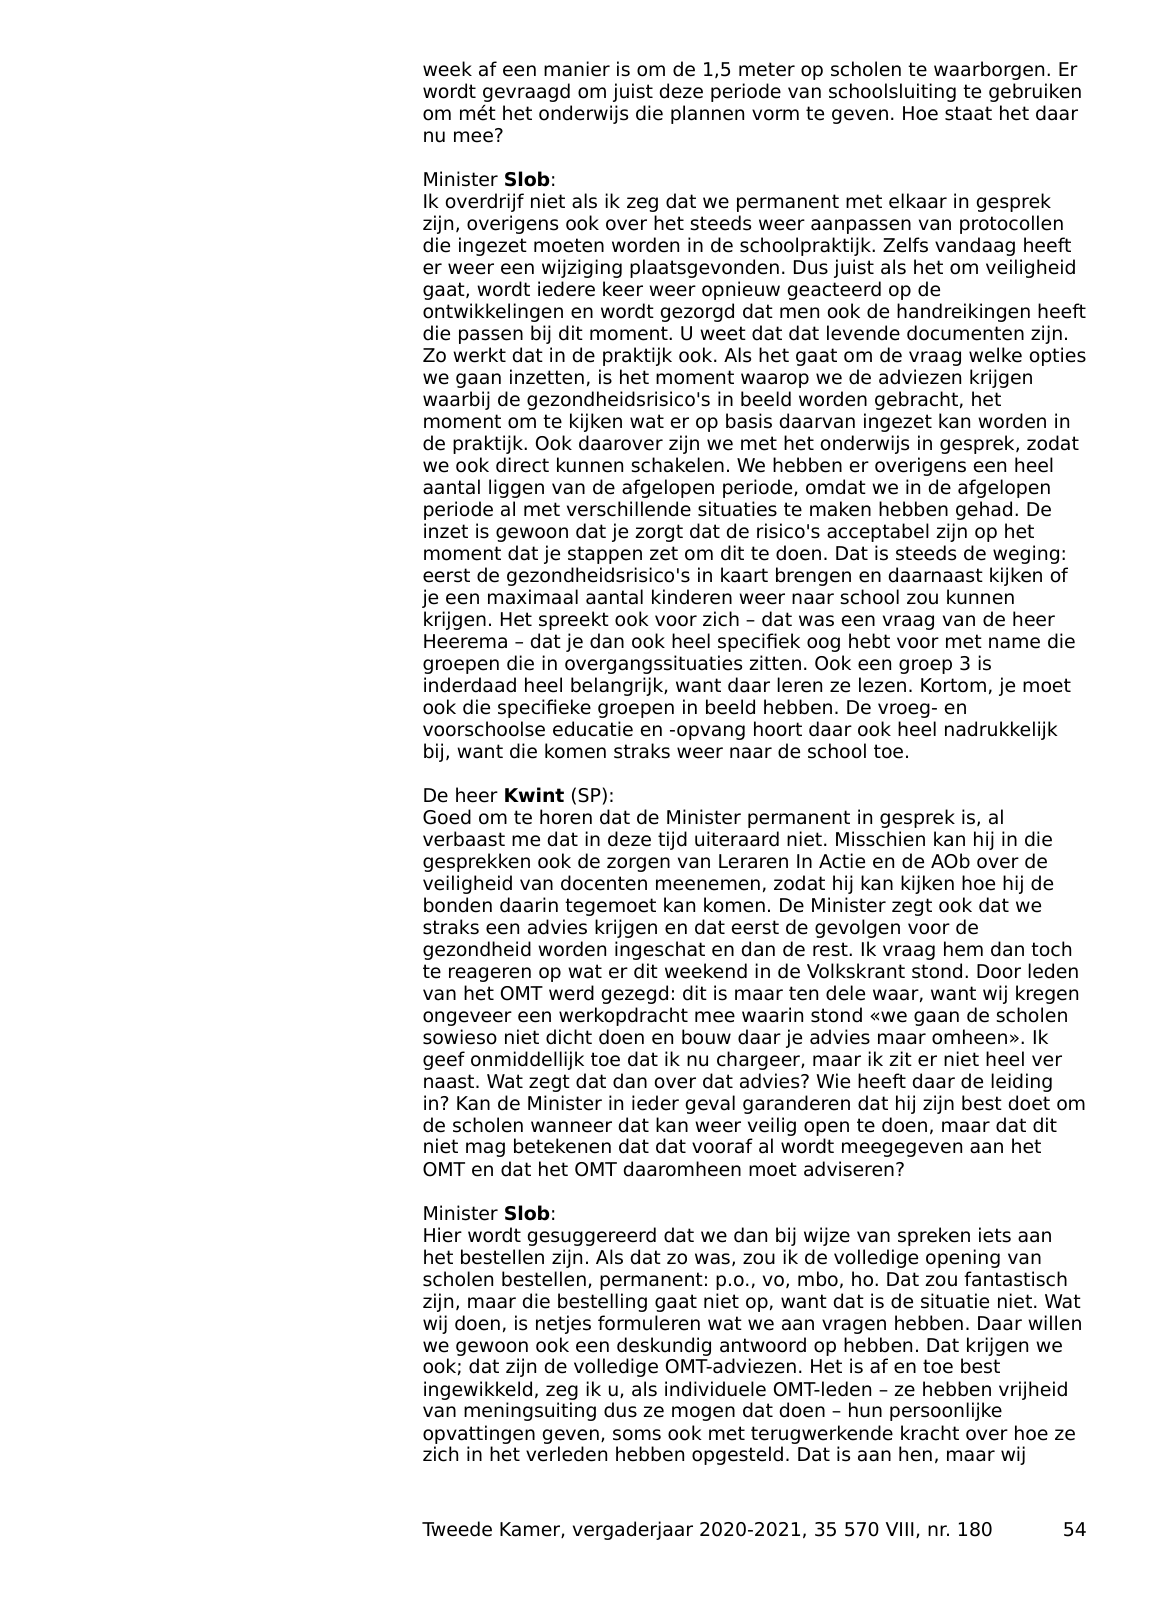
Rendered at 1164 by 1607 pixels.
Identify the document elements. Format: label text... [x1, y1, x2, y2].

text Goed om te horen dat de Minister permanent in gesprek is, al verbaast me dat in deze tijd uiteraard niet. Misschien kan hij in die gesprekken ook de zorgen van Leraren In Actie en de AOb over de veiligheid van docenten meenemen, zodat hij kan kijken hoe hij de bonden daarin tegemoet kan komen. De Minister zegt ook dat we straks een advies krijgen en dat eerst de gevolgen voor de gezondheid worden ingeschat en dan de rest. Ik vraag hem dan toch te reageren op wat er dit weekend in de Volkskrant stond. Door leden van het OMT werd gezegd: dit is maar ten dele waar, want wij kregen ongeveer een werkopdracht mee waarin stond «we gaan de scholen sowieso niet dicht doen en bouw daar je advies maar omheen». Ik geef onmiddellijk toe dat ik nu chargeer, maar ik zit er niet heel ver naast. Wat zegt dat dan over dat advies? Wie heeft daar de leiding in? Kan de Minister in ieder geval garanderen dat hij zijn best doet om de scholen wanneer dat kan weer veilig open te doen, maar dat dit niet mag betekenen dat dat vooraf al wordt meegegeven aan het OMT en dat het OMT daaromheen moet adviseren? [422, 807, 1087, 1180]
text Minister Slob: [422, 169, 1087, 191]
text Hier wordt gesuggereerd dat we dan bij wijze van spreken iets aan het bestellen zijn. Als dat zo was, zou ik de volledige opening van scholen bestellen, permanent: p.o., vo, mbo, ho. Dat zou fantastisch zijn, maar die bestelling gaat niet op, want dat is de situatie niet. Wat wij doen, is netjes formuleren wat we aan vragen hebben. Daar willen we gewoon ook een deskundig antwoord op hebben. Dat krijgen we ook; dat zijn de volledige OMT-adviezen. Het is af en toe best ingewikkeld, zeg ik u, als individuele OMT-leden – ze hebben vrijheid van meningsuiting dus ze mogen dat doen – hun persoonlijke opvattingen geven, soms ook met terugwerkende kracht over hoe ze zich in het verleden hebben opgesteld. Dat is aan hen, maar wij [422, 1224, 1087, 1466]
text De heer Kwint (SP): [422, 785, 1087, 807]
text Ik overdrijf niet als ik zeg dat we permanent met elkaar in gesprek zijn, overigens ook over het steeds weer aanpassen van protocollen die ingezet moeten worden in de schoolpraktijk. Zelfs vandaag heeft er weer een wijziging plaatsgevonden. Dus juist als het om veiligheid gaat, wordt iedere keer weer opnieuw geacteerd op de ontwikkelingen en wordt gezorgd dat men ook de handreikingen heeft die passen bij dit moment. U weet dat dat levende documenten zijn. Zo werkt dat in de praktijk ook. Als het gaat om de vraag welke opties we gaan inzetten, is het moment waarop we de adviezen krijgen waarbij de gezondheidsrisico's in beeld worden gebracht, het moment om te kijken wat er op basis daarvan ingezet kan worden in de praktijk. Ook daarover zijn we met het onderwijs in gesprek, zodat we ook direct kunnen schakelen. We hebben er overigens een heel aantal liggen van de afgelopen periode, omdat we in de afgelopen periode al met verschillende situaties te maken hebben gehad. De inzet is gewoon dat je zorgt dat de risico's acceptabel zijn op het moment dat je stappen zet om dit te doen. Dat is steeds de weging: eerst de gezondheidsrisico's in kaart brengen en daarnaast kijken of je een maximaal aantal kinderen weer naar school zou kunnen krijgen. Het spreekt ook voor zich – dat was een vraag van de heer Heerema – dat je dan ook heel specifiek oog hebt voor met name die groepen die in overgangssituaties zitten. Ook een groep 3 is inderdaad heel belangrijk, want daar leren ze lezen. Kortom, je moet ook die specifieke groepen in beeld hebben. De vroeg- en voorschoolse educatie en -opvang hoort daar ook heel nadrukkelijk bij, want die komen straks weer naar de school toe. [422, 191, 1087, 763]
text Minister Slob: [422, 1203, 1087, 1224]
text week af een manier is om de 1,5 meter op scholen te waarborgen. Er wordt gevraagd om juist deze periode van schoolsluiting te gebruiken om mét het onderwijs die plannen vorm te geven. Hoe staat het daar nu mee? [422, 59, 1087, 147]
